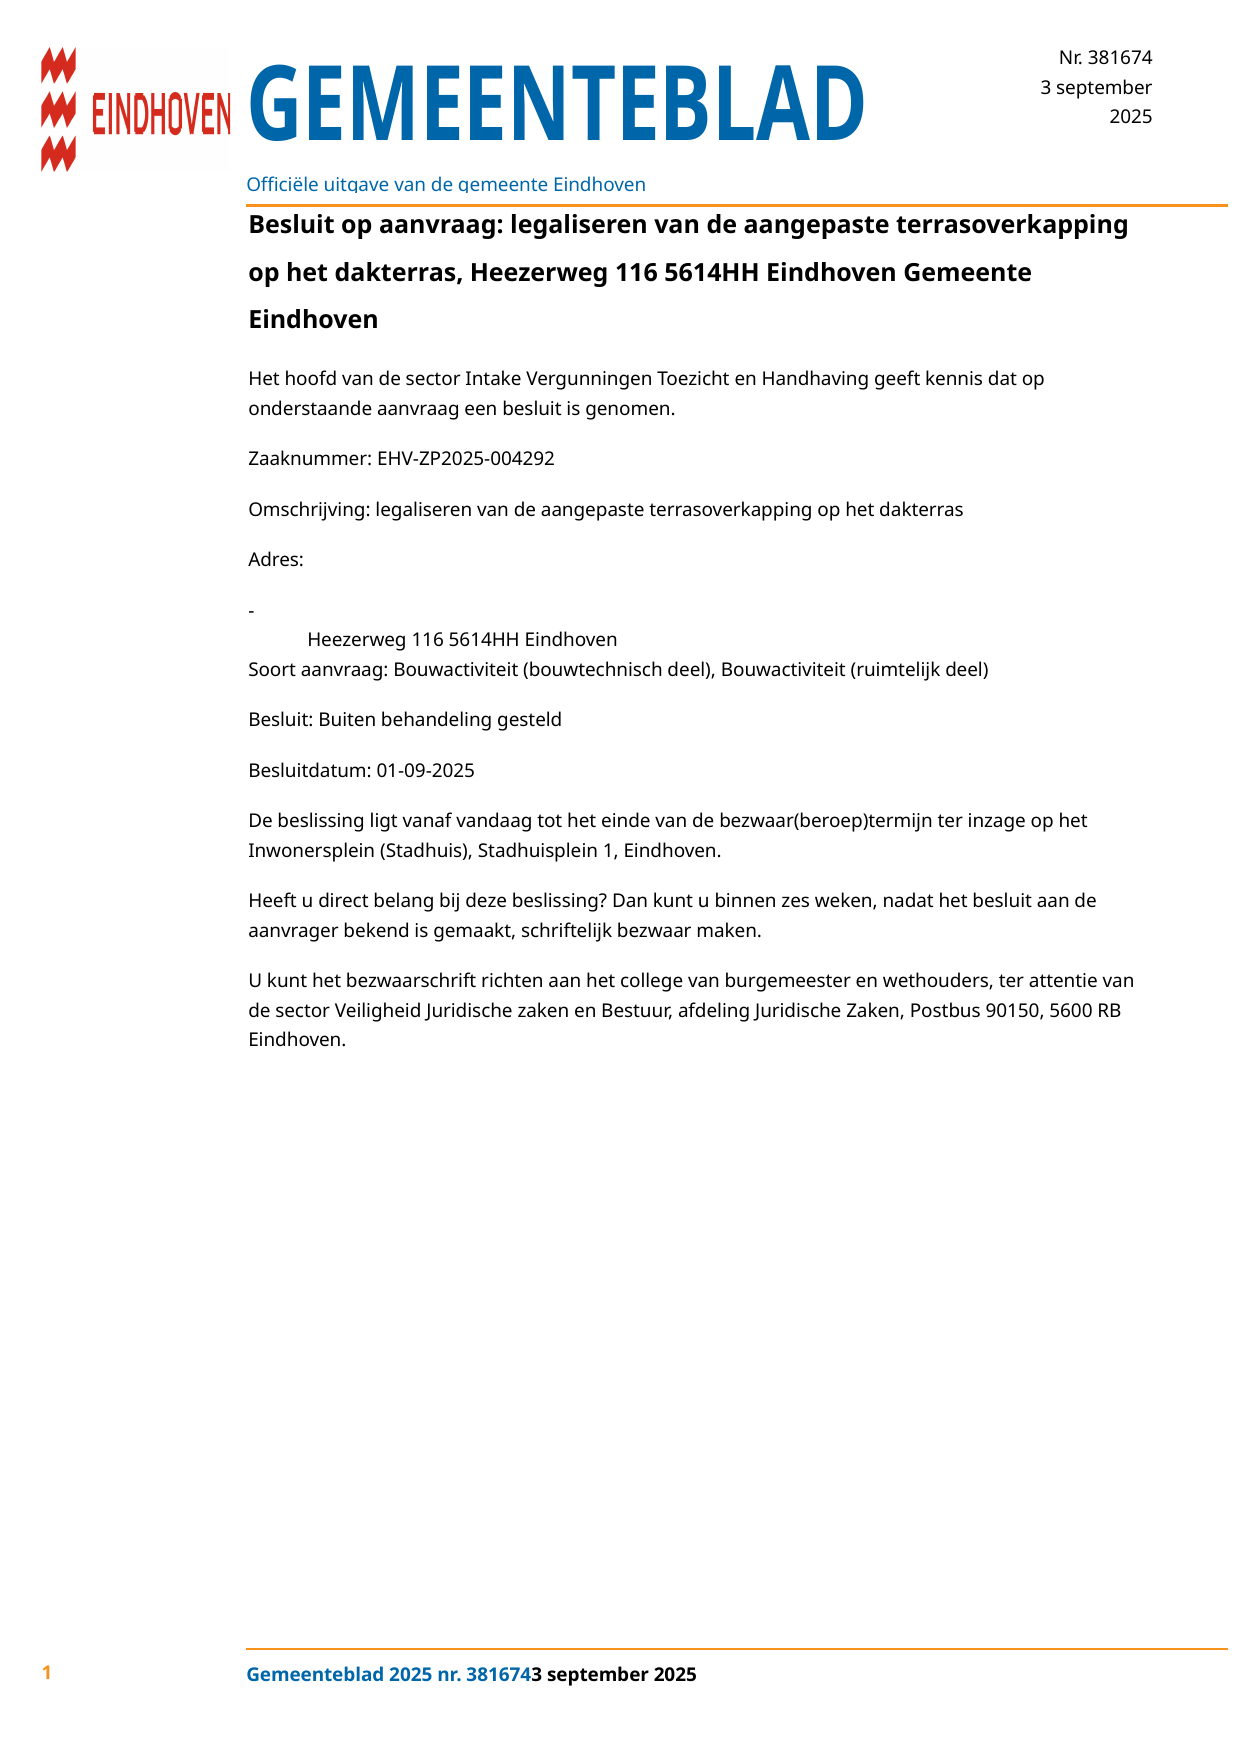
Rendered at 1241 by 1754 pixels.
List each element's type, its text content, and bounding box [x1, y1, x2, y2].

text Besluit op aanvraag: legaliseren van de aangepaste terrasoverkapping op het dakterras, Heezerweg 116 5614HH Eindhoven Gemeente Eindhoven [248, 207, 1152, 336]
text Zaaknummer: EHV-ZP2025-004292 [248, 446, 1152, 471]
text Besluitdatum: 01-09-2025 [248, 757, 1152, 782]
text Heeft u direct belang bij deze beslissing? Dan kunt u binnen zes weken, nadat het besluit aan de aanvrager bekend is gemaakt, schriftelijk bezwaar maken. [248, 887, 1152, 942]
text Soort aanvraag: Bouwactiviteit (bouwtechnisch deel), Bouwactiviteit (ruimtelijk deel) [248, 656, 1152, 682]
list Heezerweg 116 5614HH Eindhoven [248, 626, 1152, 652]
text Adres: [248, 546, 1152, 572]
text Het hoofd van de sector Intake Vergunningen Toezicht en Handhaving geeft kennis dat op onderstaande aanvraag een besluit is genomen. [248, 366, 1152, 421]
text Besluit: Buiten behandeling gesteld [248, 706, 1152, 732]
text De beslissing ligt vanaf vandaag tot het einde van de bezwaar(beroep)termijn ter inzage op het Inwonersplein (Stadhuis), Stadhuisplein 1, Eindhoven. [248, 807, 1152, 862]
picture [41, 47, 231, 172]
text U kunt het bezwaarschrift richten aan het college van burgemeester en wethouders, ter attentie van de sector Veiligheid Juridische zaken en Bestuur, afdeling Juridische Zaken, Postbus 90150, 5600 RB Eindhoven. [248, 967, 1152, 1052]
text Omschrijving: legaliseren van de aangepaste terrasoverkapping op het dakterras [248, 496, 1152, 522]
